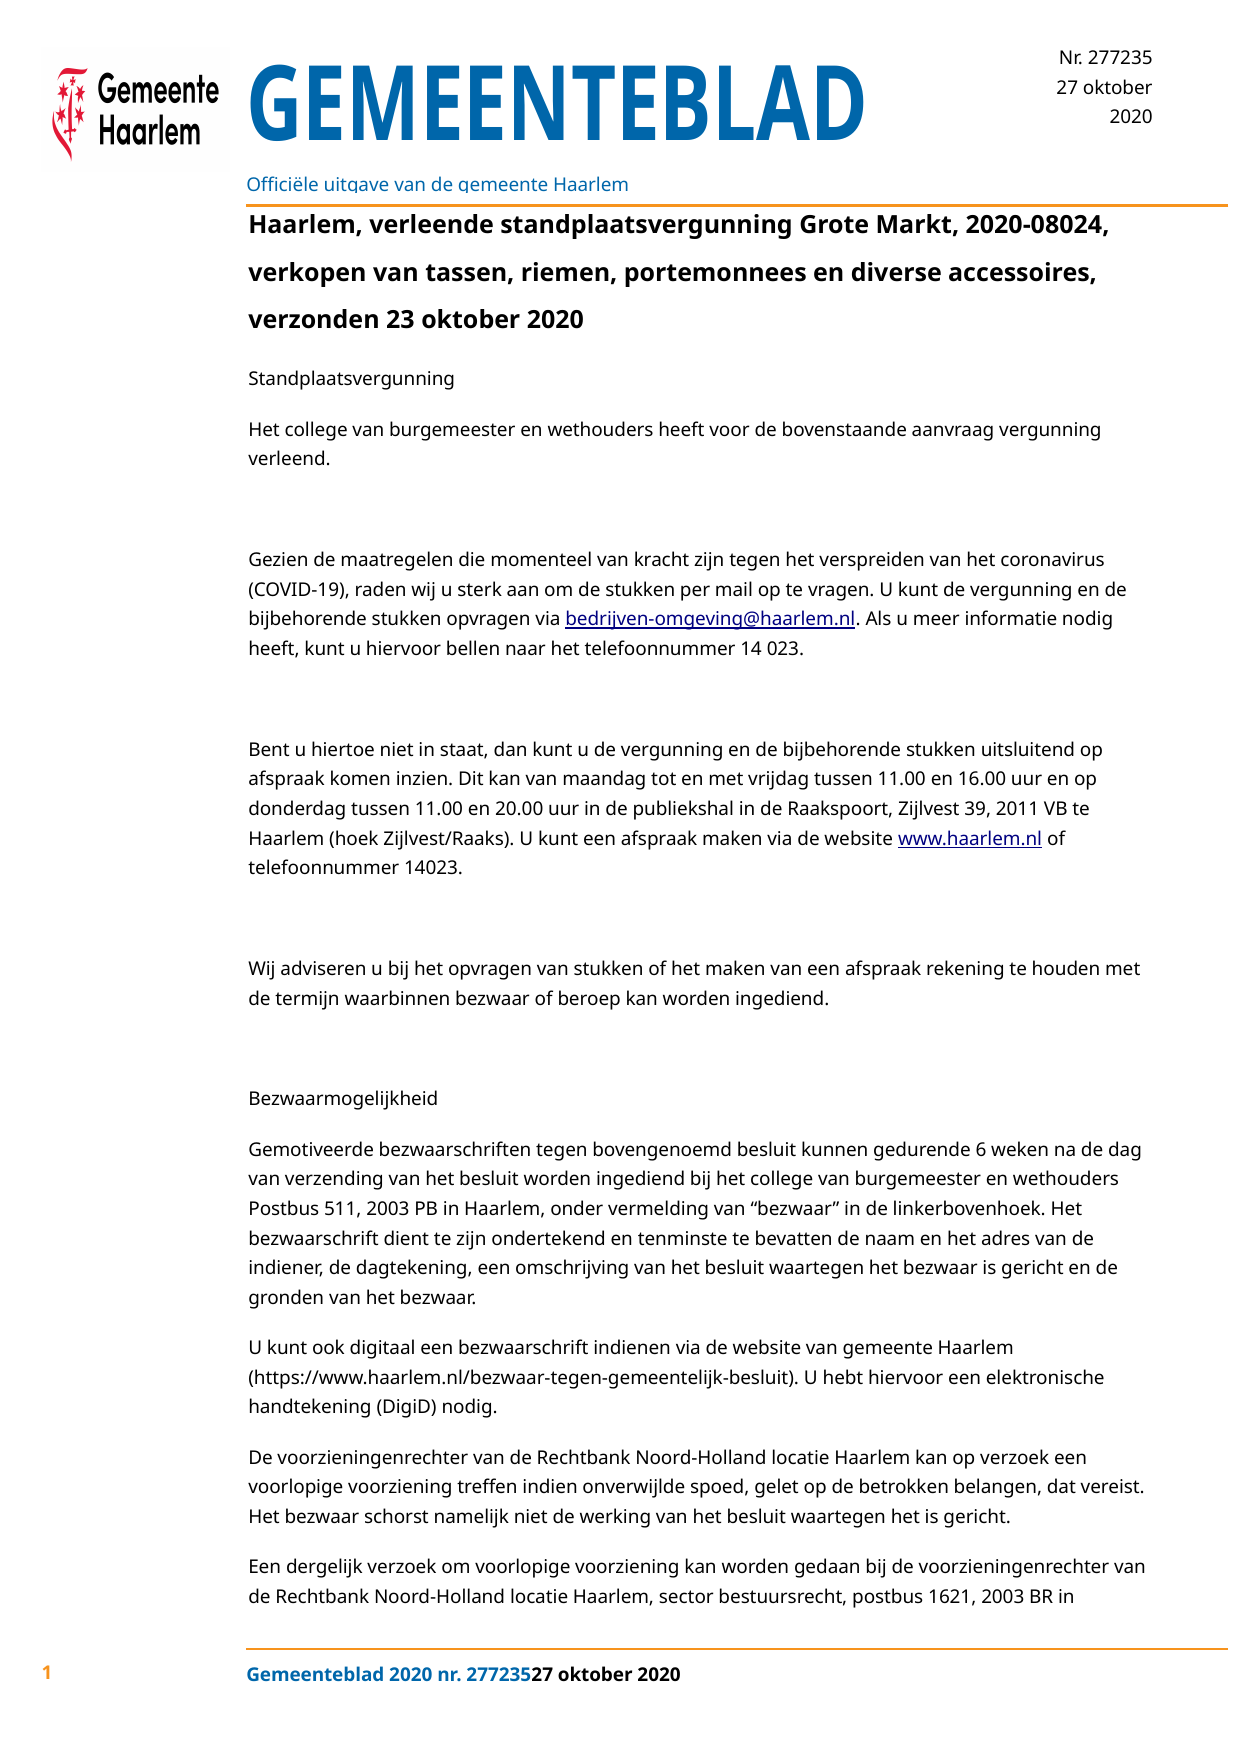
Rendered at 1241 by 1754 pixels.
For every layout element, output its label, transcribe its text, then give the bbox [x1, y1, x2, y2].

text Bent u hiertoe niet in staat, dan kunt u de vergunning en de bijbehorende stukken uitsluitend op afspraak komen inzien. Dit kan van maandag tot en met vrijdag tussen 11.00 en 16.00 uur en op donderdag tussen 11.00 en 20.00 uur in de publiekshal in de Raakspoort, Zijlvest 39, 2011 VB te Haarlem (hoek Zijlvest/Raaks). U kunt een afspraak maken via de website www.haarlem.nl of telefoonnummer 14023. [248, 736, 1152, 880]
text De voorzieningenrechter van de Rechtbank Noord-Holland locatie Haarlem kan op verzoek een voorlopige voorziening treffen indien onverwijlde spoed, gelet op de betrokken belangen, dat vereist. Het bezwaar schorst namelijk niet de werking van het besluit waartegen het is gericht. [248, 1444, 1152, 1529]
text U kunt ook digitaal een bezwaarschrift indienen via de website van gemeente Haarlem (https://www.haarlem.nl/bezwaar-tegen-gemeentelijk-besluit). U hebt hiervoor een elektronische handtekening (DigiD) nodig. [248, 1334, 1152, 1419]
text Standplaatsvergunning [248, 366, 1152, 391]
text Haarlem, verleende standplaatsvergunning Grote Markt, 2020-08024, verkopen van tassen, riemen, portemonnees en diverse accessoires, verzonden 23 oktober 2020 [248, 207, 1152, 336]
text Wij adviseren u bij het opvragen van stukken of het maken van een afspraak rekening te houden met de termijn waarbinnen bezwaar of beroep kan worden ingediend. [248, 955, 1152, 1010]
text Bezwaarmogelijkheid [248, 1086, 1152, 1111]
picture [41, 47, 231, 172]
text Het college van burgemeester en wethouders heeft voor de bovenstaande aanvraag vergunning verleend. [248, 416, 1152, 471]
text Gemotiveerde bezwaarschriften tegen bovengenoemd besluit kunnen gedurende 6 weken na de dag van verzending van het besluit worden ingediend bij het college van burgemeester en wethouders Postbus 511, 2003 PB in Haarlem, onder vermelding van “bezwaar” in de linkerbovenhoek. Het bezwaarschrift dient te zijn ondertekend en tenminste te bevatten de naam en het adres van de indiener, de dagtekening, een omschrijving van het besluit waartegen het bezwaar is gericht en de gronden van het bezwaar. [248, 1136, 1152, 1309]
text Een dergelijk verzoek om voorlopige voorziening kan worden gedaan bij de voorzieningenrechter van de Rechtbank Noord-Holland locatie Haarlem, sector bestuursrecht, postbus 1621, 2003 BR in [248, 1553, 1152, 1609]
text Gezien de maatregelen die momenteel van kracht zijn tegen het verspreiden van het coronavirus (COVID-19), raden wij u sterk aan om de stukken per mail op te vragen. U kunt de vergunning en de bijbehorende stukken opvragen via bedrijven-omgeving@haarlem.nl. Als u meer informatie nodig heeft, kunt u hiervoor bellen naar het telefoonnummer 14 023. [248, 546, 1152, 661]
